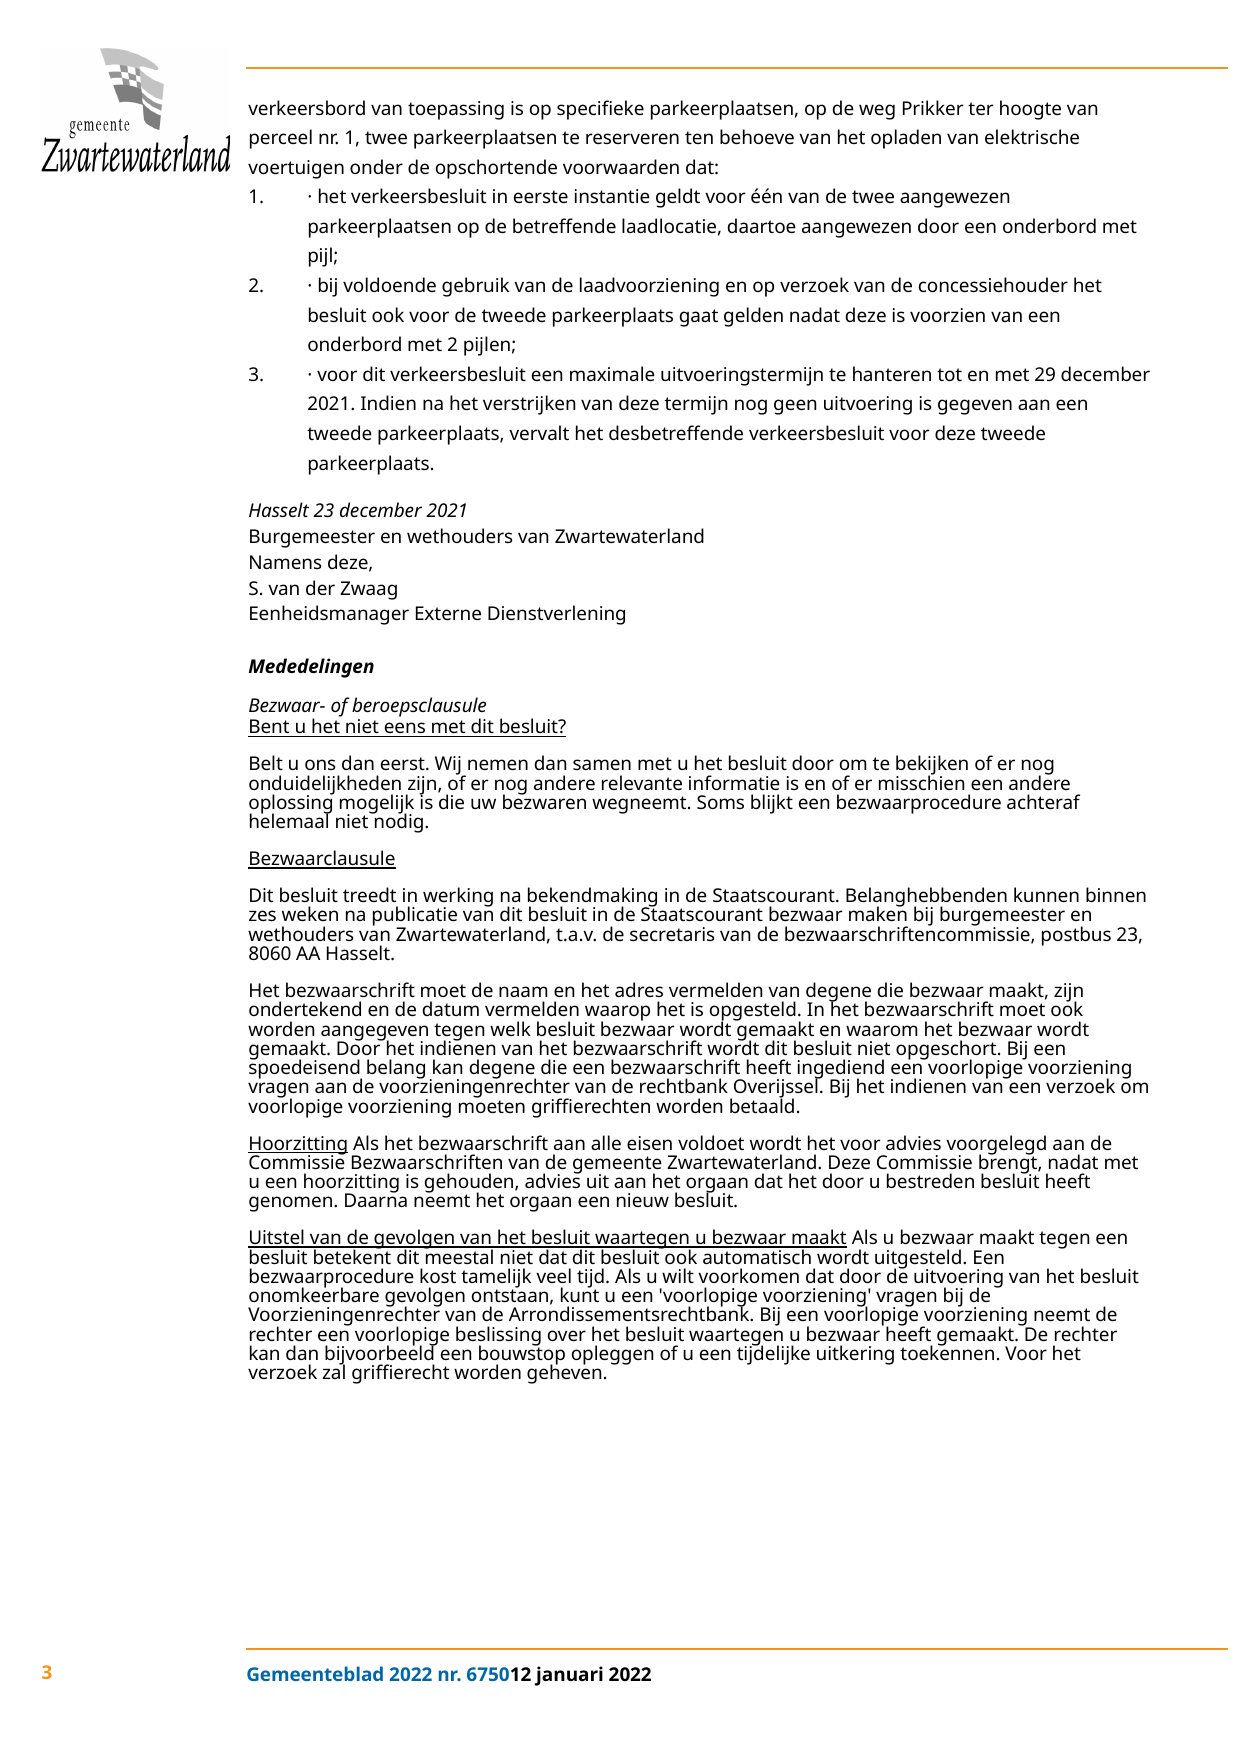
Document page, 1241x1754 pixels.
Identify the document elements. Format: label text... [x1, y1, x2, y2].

picture [41, 47, 231, 172]
text Belt u ons dan eerst. Wij nemen dan samen met u het besluit door om te bekijken of er nog onduidelijkheden zijn, of er nog andere relevante informatie is en of er misschien een andere oplossing mogelijk is die uw bezwaren wegneemt. Soms blijkt een bezwaarprocedure achteraf helemaal niet nodig. [248, 755, 1152, 832]
text Het bezwaarschrift moet de naam en het adres vermelden van degene die bezwaar maakt, zijn ondertekend en de datum vermelden waarop het is opgesteld. In het bezwaarschrift moet ook worden aangegeven tegen welk besluit bezwaar wordt gemaakt en waarom het bezwaar wordt gemaakt. Door het indienen van het bezwaarschrift wordt dit besluit niet opgeschort. Bij een spoedeisend belang kan degene die een bezwaarschrift heeft ingediend een voorlopige voorziening vragen aan de voorzieningenrechter van de rechtbank Overijssel. Bij het indienen van een verzoek om voorlopige voorziening moeten griffierechten worden betaald. [248, 982, 1152, 1117]
text Mededelingen [248, 653, 1152, 679]
list · het verkeersbesluit in eerste instantie geldt voor één van de twee aangewezen parkeerplaatsen op de betreffende laadlocatie, daartoe aangewezen door een onderbord met pijl; [248, 183, 1152, 268]
list · voor dit verkeersbesluit een maximale uitvoeringstermijn te hanteren tot en met 29 december 2021. Indien na het verstrijken van deze termijn nog geen uitvoering is gegeven aan een tweede parkeerplaats, vervalt het desbetreffende verkeersbesluit voor deze tweede parkeerplaats. [248, 361, 1152, 476]
list · bij voldoende gebruik van de laadvoorziening en op verzoek van de concessiehouder het besluit ook voor de tweede parkeerplaats gaat gelden nadat deze is voorzien van een onderbord met 2 pijlen; [248, 272, 1152, 357]
text Bezwaar- of beroepsclausule [248, 693, 1152, 718]
text verkeersbord van toepassing is op specifieke parkeerplaatsen, op de weg Prikker ter hoogte van perceel nr. 1, twee parkeerplaatsen te reserveren ten behoeve van het opladen van elektrische voertuigen onder de opschortende voorwaarden dat: [248, 95, 1152, 180]
text Bent u het niet eens met dit besluit? [248, 718, 1152, 738]
text Hoorzitting Als het bezwaarschrift aan alle eisen voldoet wordt het voor advies voorgelegd aan de Commissie Bezwaarschriften van de gemeente Zwartewaterland. Deze Commissie brengt, nadat met u een hoorzitting is gehouden, advies uit aan het orgaan dat het door u bestreden besluit heeft genomen. Daarna neemt het orgaan een nieuw besluit. [248, 1134, 1152, 1212]
text Eenheidsmanager Externe Dienstverlening [248, 601, 1152, 626]
text Namens deze, [248, 549, 1152, 575]
text Hasselt 23 december 2021 [248, 498, 1152, 523]
text Uitstel van de gevolgen van het besluit waartegen u bezwaar maakt Als u bezwaar maakt tegen een besluit betekent dit meestal niet dat dit besluit ook automatisch wordt uitgesteld. Een bezwaarprocedure kost tamelijk veel tijd. Als u wilt voorkomen dat door de uitvoering van het besluit onomkeerbare gevolgen ontstaan, kunt u een 'voorlopige voorziening' vragen bij de Voorzieningenrechter van de Arrondissementsrechtbank. Bij een voorlopige voorziening neemt de rechter een voorlopige beslissing over het besluit waartegen u bezwaar heeft gemaakt. De rechter kan dan bijvoorbeeld een bouwstop opleggen of u een tijdelijke uitkering toekennen. Voor het verzoek zal griffierecht worden geheven. [248, 1229, 1152, 1383]
text Bezwaarclausule [248, 850, 1152, 869]
text Dit besluit treedt in werking na bekendmaking in de Staatscourant. Belanghebbenden kunnen binnen zes weken na publicatie van dit besluit in de Staatscourant bezwaar maken bij burgemeester en wethouders van Zwartewaterland, t.a.v. de secretaris van de bezwaarschriftencommissie, postbus 23, 8060 AA Hasselt. [248, 887, 1152, 964]
text S. van der Zwaag [248, 575, 1152, 601]
text Burgemeester en wethouders van Zwartewaterland [248, 523, 1152, 549]
